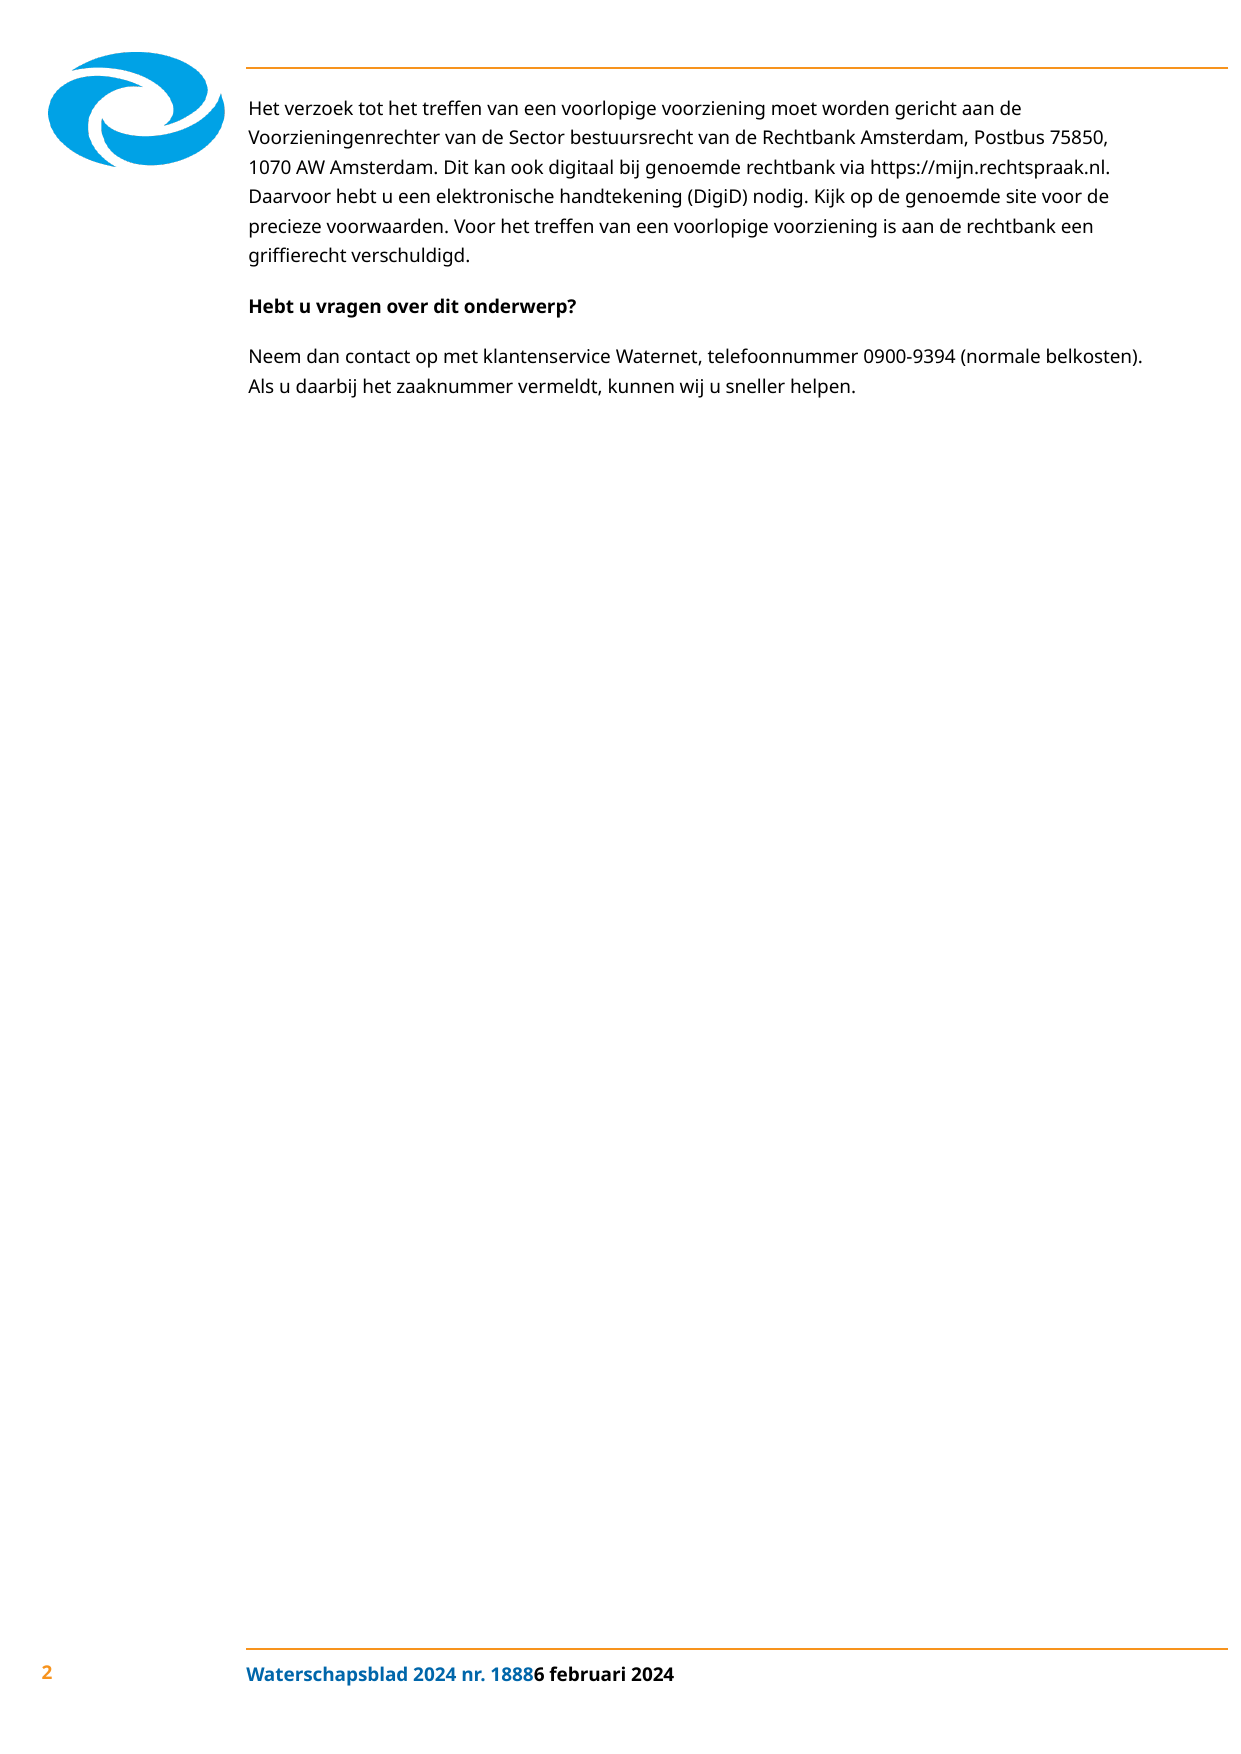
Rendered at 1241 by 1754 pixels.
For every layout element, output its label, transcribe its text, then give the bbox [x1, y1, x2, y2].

text Neem dan contact op met klantenservice Waternet, telefoonnummer 0900-9394 (normale belkosten). Als u daarbij het zaaknummer vermeldt, kunnen wij u sneller helpen. [248, 343, 1152, 399]
text Hebt u vragen over dit onderwerp? [248, 293, 1152, 319]
text Het verzoek tot het treffen van een voorlopige voorziening moet worden gericht aan de Voorzieningenrechter van de Sector bestuursrecht van de Rechtbank Amsterdam, Postbus 75850, 1070 AW Amsterdam. Dit kan ook digitaal bij genoemde rechtbank via https://mijn.rechtspraak.nl. Daarvoor hebt u een elektronische handtekening (DigiD) nodig. Kijk op de genoemde site voor de precieze voorwaarden. Voor het treffen van een voorlopige voorziening is aan de rechtbank een griffierecht verschuldigd. [248, 95, 1152, 268]
picture [41, 47, 231, 172]
